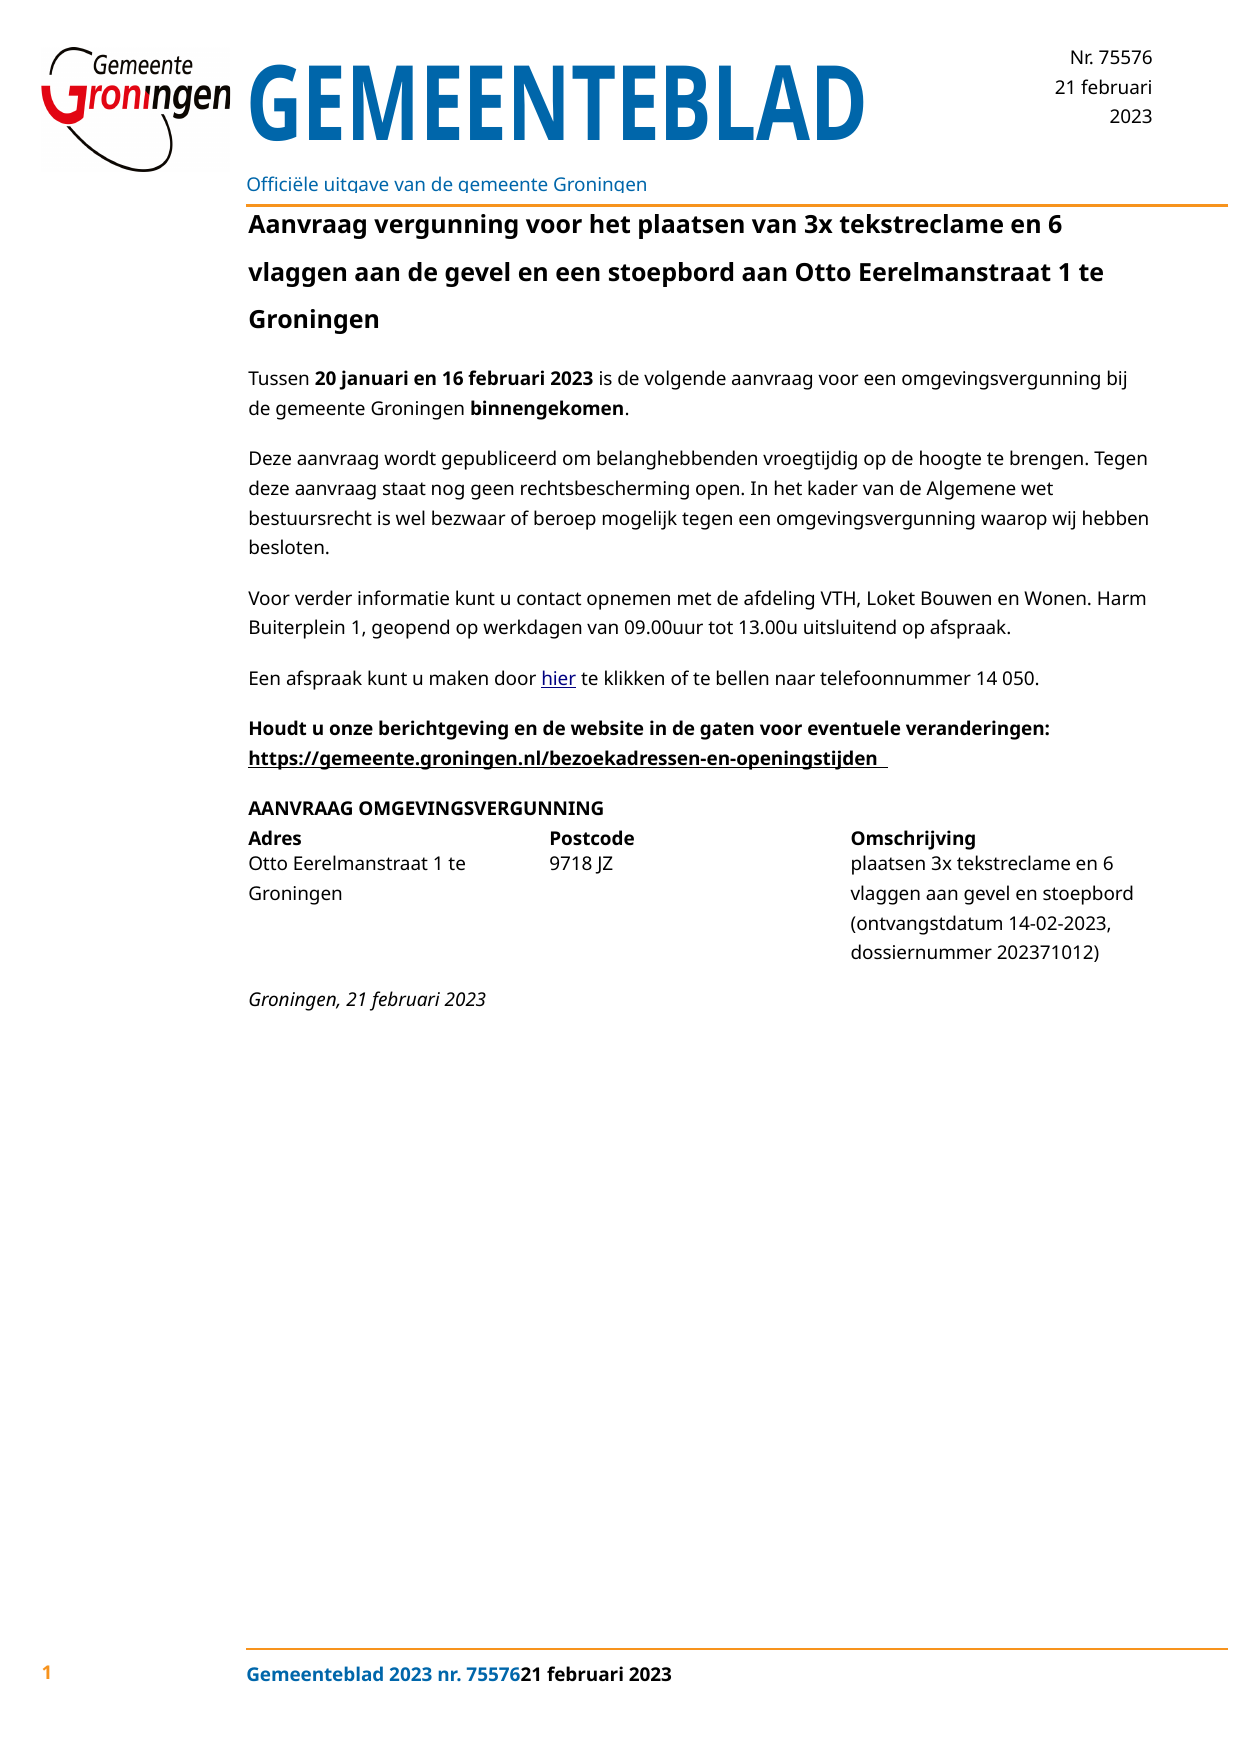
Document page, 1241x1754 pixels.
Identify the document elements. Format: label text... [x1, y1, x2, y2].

table_cell Otto Eerelmanstraat 1 te Groningen [248, 851, 549, 965]
text Aanvraag vergunning voor het plaatsen van 3x tekstreclame en 6 vlaggen aan de gevel en een stoepbord aan Otto Eerelmanstraat 1 te Groningen [248, 207, 1152, 336]
table_header Omschrijving [850, 825, 1152, 851]
text Een afspraak kunt u maken door hier te klikken of te bellen naar telefoonnummer 14 050. [248, 665, 1152, 690]
text Deze aanvraag wordt gepubliceerd om belanghebbenden vroegtijdig op de hoogte te brengen. Tegen deze aanvraag staat nog geen rechtsbescherming open. In het kader van de Algemene wet bestuursrecht is wel bezwaar of beroep mogelijk tegen een omgevingsvergunning waarop wij hebben besloten. [248, 446, 1152, 560]
table_cell plaatsen 3x tekstreclame en 6 vlaggen aan gevel en stoepbord (ontvangstdatum 14-02-2023, dossiernummer 202371012) [850, 851, 1152, 965]
text Houdt u onze berichtgeving en de website in de gaten voor eventuele veranderingen: https://gemeente.groningen.nl/bezoekadressen-en-openingstijden [248, 715, 1152, 770]
table_cell 9718 JZ [549, 851, 850, 965]
table_header Postcode [549, 825, 850, 851]
picture [41, 47, 231, 172]
table_header Adres [248, 825, 549, 851]
text AANVRAAG OMGEVINGSVERGUNNING [248, 795, 1152, 821]
text Groningen, 21 februari 2023 [248, 986, 1152, 1012]
text Tussen 20 januari en 16 februari 2023 is de volgende aanvraag voor een omgevingsvergunning bij de gemeente Groningen binnengekomen. [248, 366, 1152, 421]
text Voor verder informatie kunt u contact opnemen met de afdeling VTH, Loket Bouwen en Wonen. Harm Buiterplein 1, geopend op werkdagen van 09.00uur tot 13.00u uitsluitend op afspraak. [248, 585, 1152, 640]
